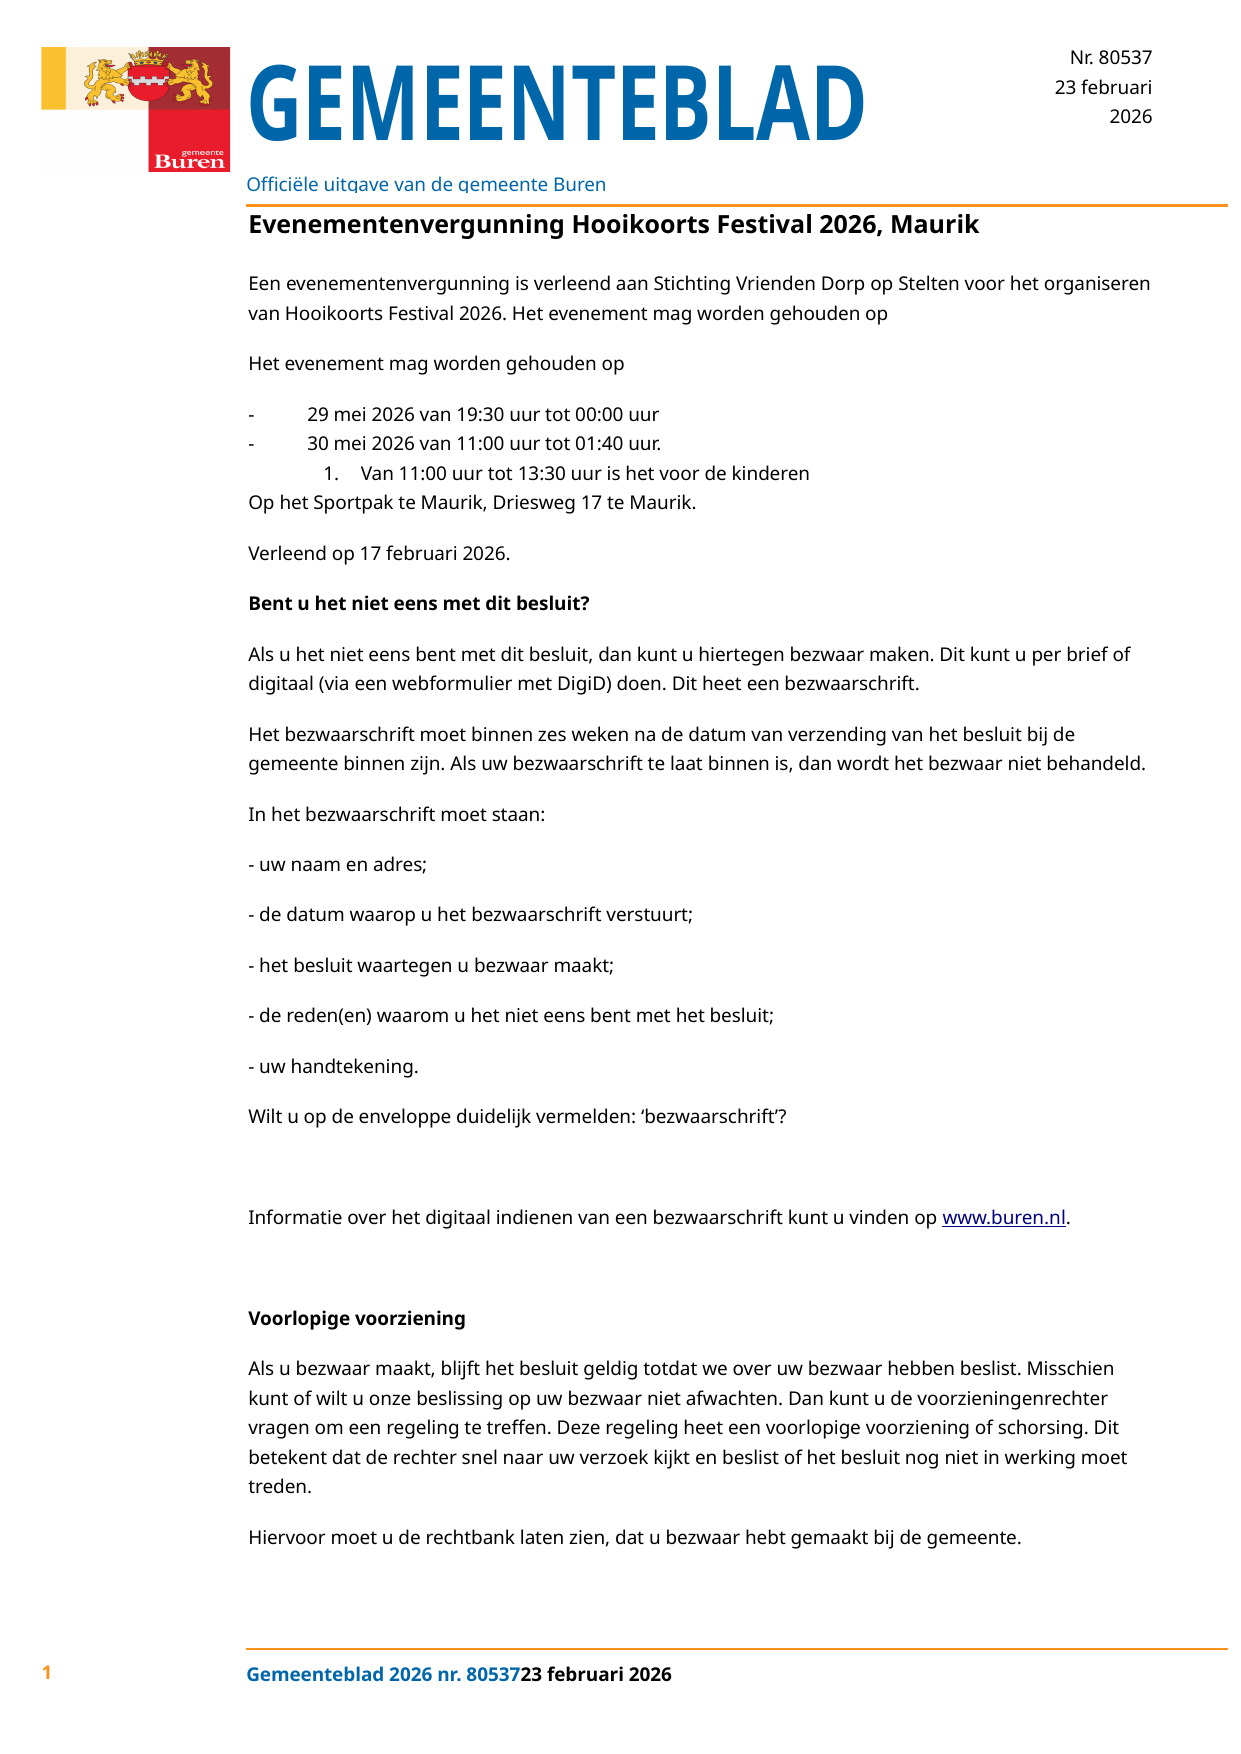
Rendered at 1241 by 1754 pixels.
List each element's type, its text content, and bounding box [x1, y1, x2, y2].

text Wilt u op de enveloppe duidelijk vermelden: ‘bezwaarschrift’? [248, 1103, 1152, 1129]
text Evenementenvergunning Hooikoorts Festival 2026, Maurik [248, 207, 1152, 241]
text Verleend op 17 februari 2026. [248, 540, 1152, 566]
text - de reden(en) waarom u het niet eens bent met het besluit; [248, 1002, 1152, 1028]
text Op het Sportpak te Maurik, Driesweg 17 te Maurik. [248, 489, 1152, 515]
text - de datum waarop u het bezwaarschrift verstuurt; [248, 902, 1152, 927]
text Het evenement mag worden gehouden op [248, 350, 1152, 376]
text Bent u het niet eens met dit besluit? [248, 590, 1152, 616]
list 30 mei 2026 van 11:00 uur tot 01:40 uur. [248, 430, 1152, 456]
text Hiervoor moet u de rechtbank laten zien, dat u bezwaar hebt gemaakt bij de gemeente. [248, 1524, 1152, 1550]
text Een evenementenvergunning is verleend aan Stichting Vrienden Dorp op Stelten voor het organiseren van Hooikoorts Festival 2026. Het evenement mag worden gehouden op [248, 270, 1152, 326]
picture [41, 47, 231, 172]
list 29 mei 2026 van 19:30 uur tot 00:00 uur [248, 401, 1152, 426]
text Informatie over het digitaal indienen van een bezwaarschrift kunt u vinden op www.buren.nl. [248, 1204, 1152, 1230]
text Als u bezwaar maakt, blijft het besluit geldig totdat we over uw bezwaar hebben beslist. Misschien kunt of wilt u onze beslissing op uw bezwaar niet afwachten. Dan kunt u de voorzieningenrechter vragen om een regeling te treffen. Deze regeling heet een voorlopige voorziening of schorsing. Dit betekent dat de rechter snel naar uw verzoek kijkt en beslist of het besluit nog niet in werking moet treden. [248, 1355, 1152, 1499]
text Het bezwaarschrift moet binnen zes weken na de datum van verzending van het besluit bij de gemeente binnen zijn. Als uw bezwaarschrift te laat binnen is, dan wordt het bezwaar niet behandeld. [248, 721, 1152, 776]
text - het besluit waartegen u bezwaar maakt; [248, 952, 1152, 978]
text - uw handtekening. [248, 1053, 1152, 1078]
text Als u het niet eens bent met dit besluit, dan kunt u hiertegen bezwaar maken. Dit kunt u per brief of digitaal (via een webformulier met DigiD) doen. Dit heet een bezwaarschrift. [248, 641, 1152, 696]
text - uw naam en adres; [248, 851, 1152, 877]
text Voorlopige voorziening [248, 1305, 1152, 1331]
list Van 11:00 uur tot 13:30 uur is het voor de kinderen [323, 460, 1152, 486]
text In het bezwaarschrift moet staan: [248, 801, 1152, 826]
